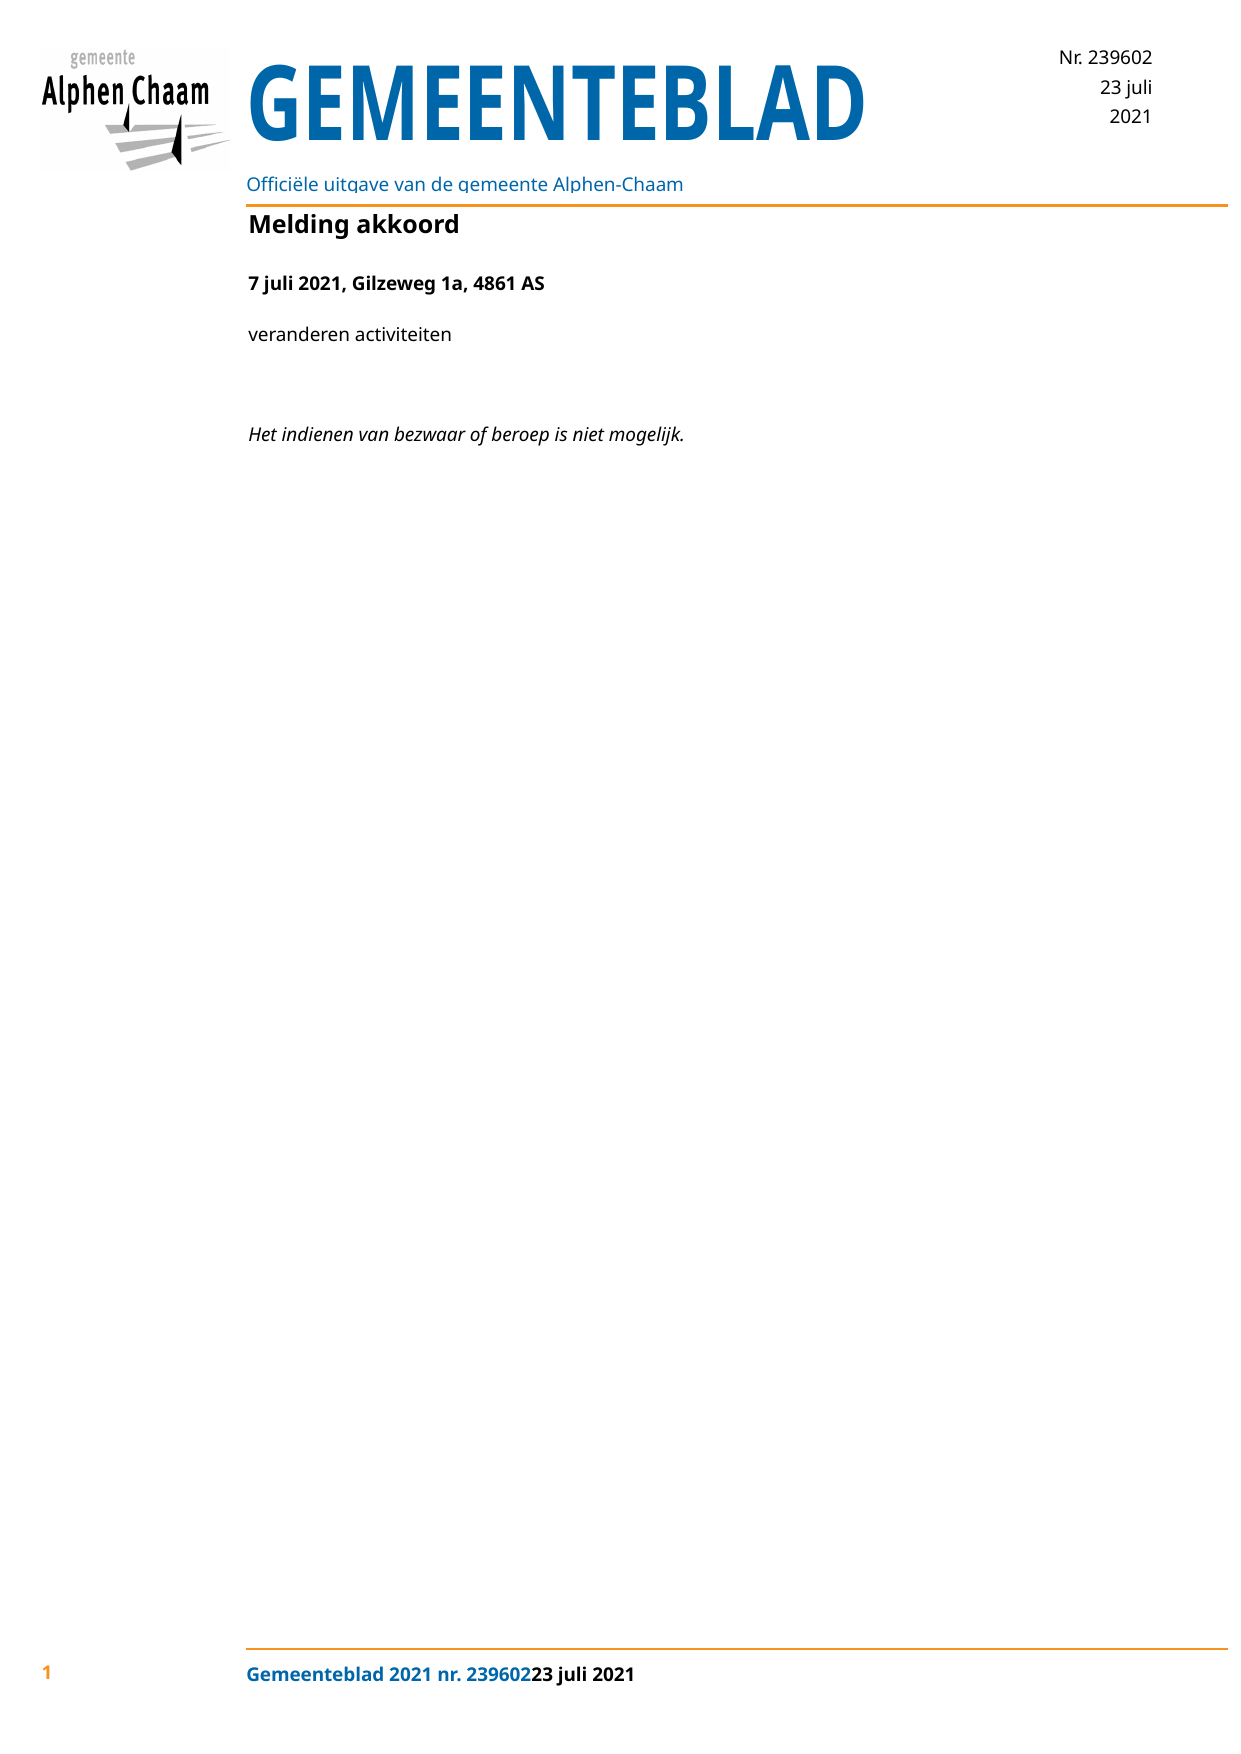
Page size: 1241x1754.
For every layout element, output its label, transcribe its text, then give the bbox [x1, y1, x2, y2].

text Melding akkoord [248, 207, 1152, 241]
text veranderen activiteiten [248, 321, 1152, 346]
text Het indienen van bezwaar of beroep is niet mogelijk. [248, 422, 1152, 447]
text 7 juli 2021, Gilzeweg 1a, 4861 AS [248, 270, 1152, 296]
picture [41, 47, 231, 172]
